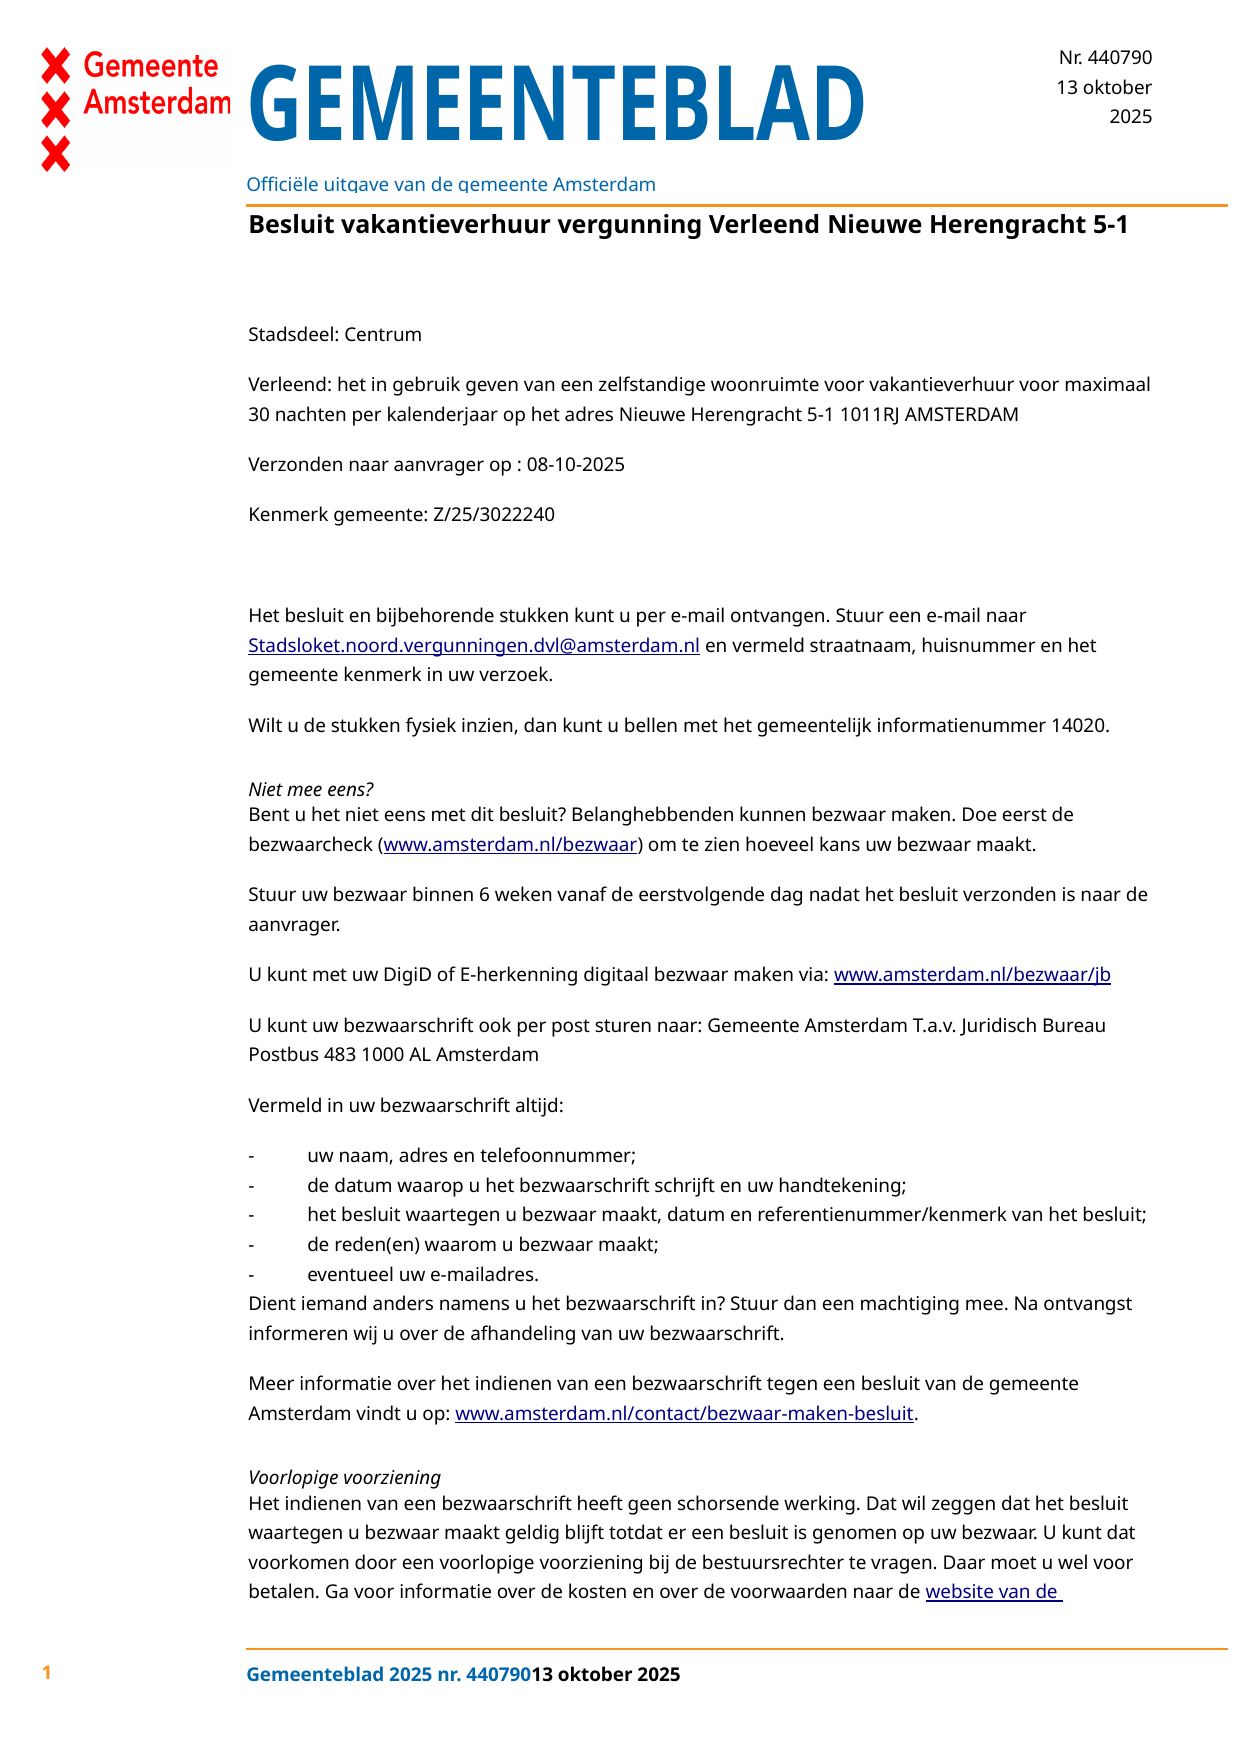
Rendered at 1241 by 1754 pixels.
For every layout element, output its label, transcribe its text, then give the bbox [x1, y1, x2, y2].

text U kunt uw bezwaarschrift ook per post sturen naar: Gemeente Amsterdam T.a.v. Juridisch Bureau Postbus 483 1000 AL Amsterdam [248, 1012, 1152, 1067]
text Besluit vakantieverhuur vergunning Verleend Nieuwe Herengracht 5-1 [248, 207, 1152, 241]
text Voorlopige voorziening [248, 1464, 1152, 1490]
picture [41, 47, 231, 172]
list het besluit waartegen u bezwaar maakt, datum en referentienummer/kenmerk van het besluit; [248, 1202, 1152, 1227]
text Stadsdeel: Centrum [248, 321, 1152, 346]
text U kunt met uw DigiD of E-herkenning digitaal bezwaar maken via: www.amsterdam.nl/bezwaar/jb [248, 962, 1152, 987]
list de reden(en) waarom u bezwaar maakt; [248, 1231, 1152, 1257]
text Vermeld in uw bezwaarschrift altijd: [248, 1092, 1152, 1118]
list de datum waarop u het bezwaarschrift schrijft en uw handtekening; [248, 1172, 1152, 1198]
text Stuur uw bezwaar binnen 6 weken vanaf de eerstvolgende dag nadat het besluit verzonden is naar de aanvrager. [248, 882, 1152, 937]
text Het indienen van een bezwaarschrift heeft geen schorsende werking. Dat wil zeggen dat het besluit waartegen u bezwaar maakt geldig blijft totdat er een besluit is genomen op uw bezwaar. U kunt dat voorkomen door een voorlopige voorziening bij de bestuursrechter te vragen. Daar moet u wel voor betalen. Ga voor informatie over de kosten en over de voorwaarden naar de website van de [248, 1490, 1152, 1604]
text Verleend: het in gebruik geven van een zelfstandige woonruimte voor vakantieverhuur voor maximaal 30 nachten per kalenderjaar op het adres Nieuwe Herengracht 5-1 1011RJ AMSTERDAM [248, 371, 1152, 426]
list uw naam, adres en telefoonnummer; [248, 1142, 1152, 1168]
text Meer informatie over het indienen van een bezwaarschrift tegen een besluit van de gemeente Amsterdam vindt u op: www.amsterdam.nl/contact/bezwaar-maken-besluit. [248, 1370, 1152, 1426]
text Dient iemand anders namens u het bezwaarschrift in? Stuur dan een machtiging mee. Na ontvangst informeren wij u over de afhandeling van uw bezwaarschrift. [248, 1290, 1152, 1346]
text Niet mee eens? [248, 776, 1152, 802]
text Kenmerk gemeente: Z/25/3022240 [248, 502, 1152, 527]
text Het besluit en bijbehorende stukken kunt u per e-mail ontvangen. Stuur een e-mail naar Stadsloket.noord.vergunningen.dvl@amsterdam.nl en vermeld straatnaam, huisnummer en het gemeente kenmerk in uw verzoek. [248, 602, 1152, 687]
text Wilt u de stukken fysiek inzien, dan kunt u bellen met het gemeentelijk informatienummer 14020. [248, 712, 1152, 738]
text Bent u het niet eens met dit besluit? Belanghebbenden kunnen bezwaar maken. Doe eerst de bezwaarcheck (www.amsterdam.nl/bezwaar) om te zien hoeveel kans uw bezwaar maakt. [248, 802, 1152, 857]
text Verzonden naar aanvrager op : 08-10-2025 [248, 451, 1152, 477]
list eventueel uw e-mailadres. [248, 1261, 1152, 1287]
